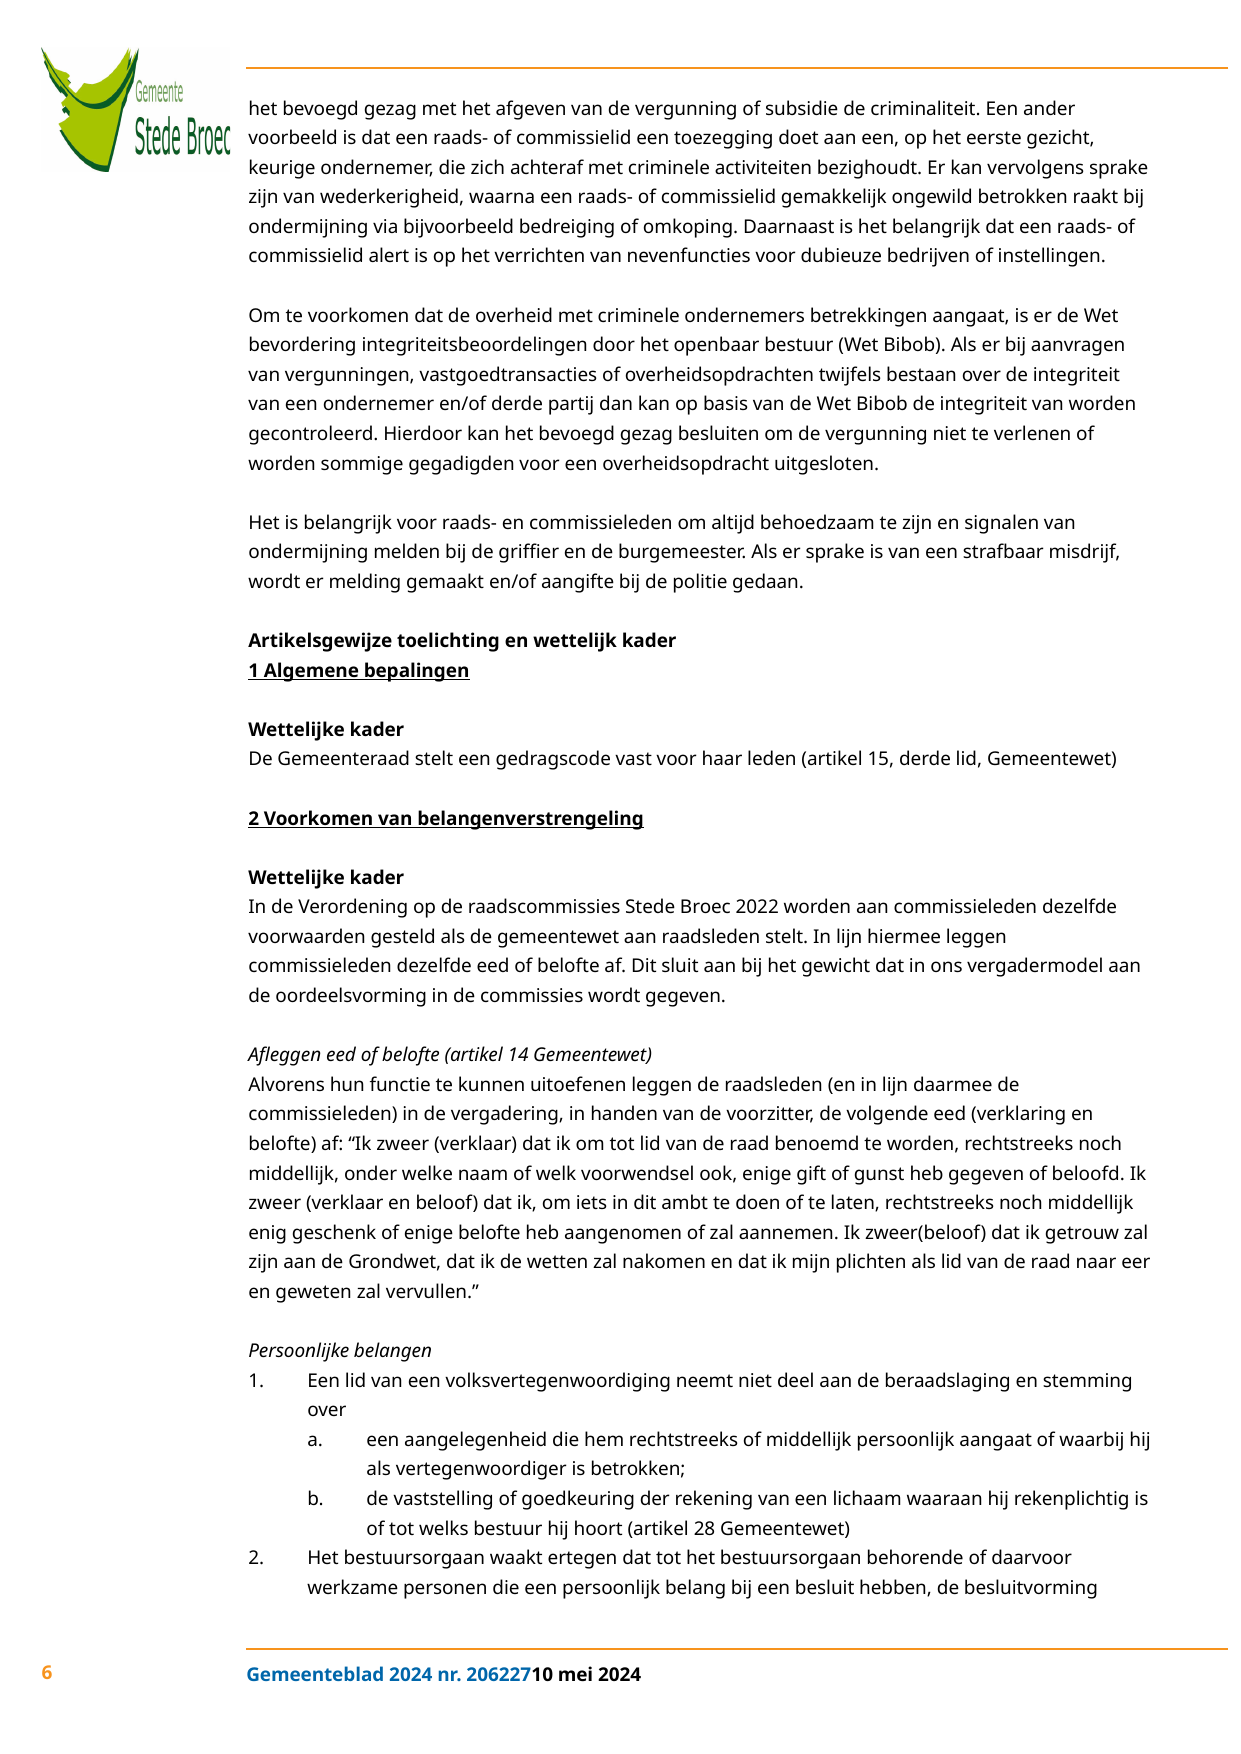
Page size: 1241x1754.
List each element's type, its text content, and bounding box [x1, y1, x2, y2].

text Om te voorkomen dat de overheid met criminele ondernemers betrekkingen aangaat, is er de Wet bevordering integriteitsbeoordelingen door het openbaar bestuur (Wet Bibob). Als er bij aanvragen van vergunningen, vastgoedtransacties of overheidsopdrachten twijfels bestaan over de integriteit van een ondernemer en/of derde partij dan kan op basis van de Wet Bibob de integriteit van worden gecontroleerd. Hierdoor kan het bevoegd gezag besluiten om de vergunning niet te verlenen of worden sommige gegadigden voor een overheidsopdracht uitgesloten. [248, 302, 1152, 476]
list een aangelegenheid die hem rechtstreeks of middellijk persoonlijk aangaat of waarbij hij als vertegenwoordiger is betrokken; [307, 1426, 1152, 1481]
text Wettelijke kader [248, 864, 1152, 890]
list Het bestuursorgaan waakt ertegen dat tot het bestuursorgaan behorende of daarvoor werkzame personen die een persoonlijk belang bij een besluit hebben, de besluitvorming [248, 1544, 1152, 1600]
text De Gemeenteraad stelt een gedragscode vast voor haar leden (artikel 15, derde lid, Gemeentewet) [248, 746, 1152, 771]
list de vaststelling of goedkeuring der rekening van een lichaam waaraan hij rekenplichtig is of tot welks bestuur hij hoort (artikel 28 Gemeentewet) [307, 1485, 1152, 1541]
text Afleggen eed of belofte (artikel 14 Gemeentewet) [248, 1041, 1152, 1067]
text 2 Voorkomen van belangenverstrengeling [248, 805, 1152, 831]
list Een lid van een volksvertegenwoordiging neemt niet deel aan de beraadslaging en stemming over [248, 1367, 1152, 1422]
text Persoonlijke belangen [248, 1337, 1152, 1363]
text Alvorens hun functie te kunnen uitoefenen leggen de raadsleden (en in lijn daarmee de commissieleden) in de vergadering, in handen van de voorzitter, de volgende eed (verklaring en belofte) af: “Ik zweer (verklaar) dat ik om tot lid van de raad benoemd te worden, rechtstreeks noch middellijk, onder welke naam of welk voorwendsel ook, enige gift of gunst heb gegeven of beloofd. Ik zweer (verklaar en beloof) dat ik, om iets in dit ambt te doen of te laten, rechtstreeks noch middellijk enig geschenk of enige belofte heb aangenomen of zal aannemen. Ik zweer(beloof) dat ik getrouw zal zijn aan de Grondwet, dat ik de wetten zal nakomen en dat ik mijn plichten als lid van de raad naar eer en geweten zal vervullen.” [248, 1071, 1152, 1304]
text In de Verordening op de raadscommissies Stede Broec 2022 worden aan commissieleden dezelfde voorwaarden gesteld als de gemeentewet aan raadsleden stelt. In lijn hiermee leggen commissieleden dezelfde eed of belofte af. Dit sluit aan bij het gewicht dat in ons vergadermodel aan de oordeelsvorming in de commissies wordt gegeven. [248, 893, 1152, 1008]
text het bevoegd gezag met het afgeven van de vergunning of subsidie de criminaliteit. Een ander voorbeeld is dat een raads- of commissielid een toezegging doet aan een, op het eerste gezicht, keurige ondernemer, die zich achteraf met criminele activiteiten bezighoudt. Er kan vervolgens sprake zijn van wederkerigheid, waarna een raads- of commissielid gemakkelijk ongewild betrokken raakt bij ondermijning via bijvoorbeeld bedreiging of omkoping. Daarnaast is het belangrijk dat een raads- of commissielid alert is op het verrichten van nevenfuncties voor dubieuze bedrijven of instellingen. [248, 95, 1152, 268]
text Het is belangrijk voor raads- en commissieleden om altijd behoedzaam te zijn en signalen van ondermijning melden bij de griffier en de burgemeester. Als er sprake is van een strafbaar misdrijf, wordt er melding gemaakt en/of aangifte bij de politie gedaan. [248, 509, 1152, 594]
text 1 Algemene bepalingen [248, 657, 1152, 683]
text Wettelijke kader [248, 716, 1152, 742]
picture [41, 47, 231, 172]
text Artikelsgewijze toelichting en wettelijk kader [248, 627, 1152, 653]
